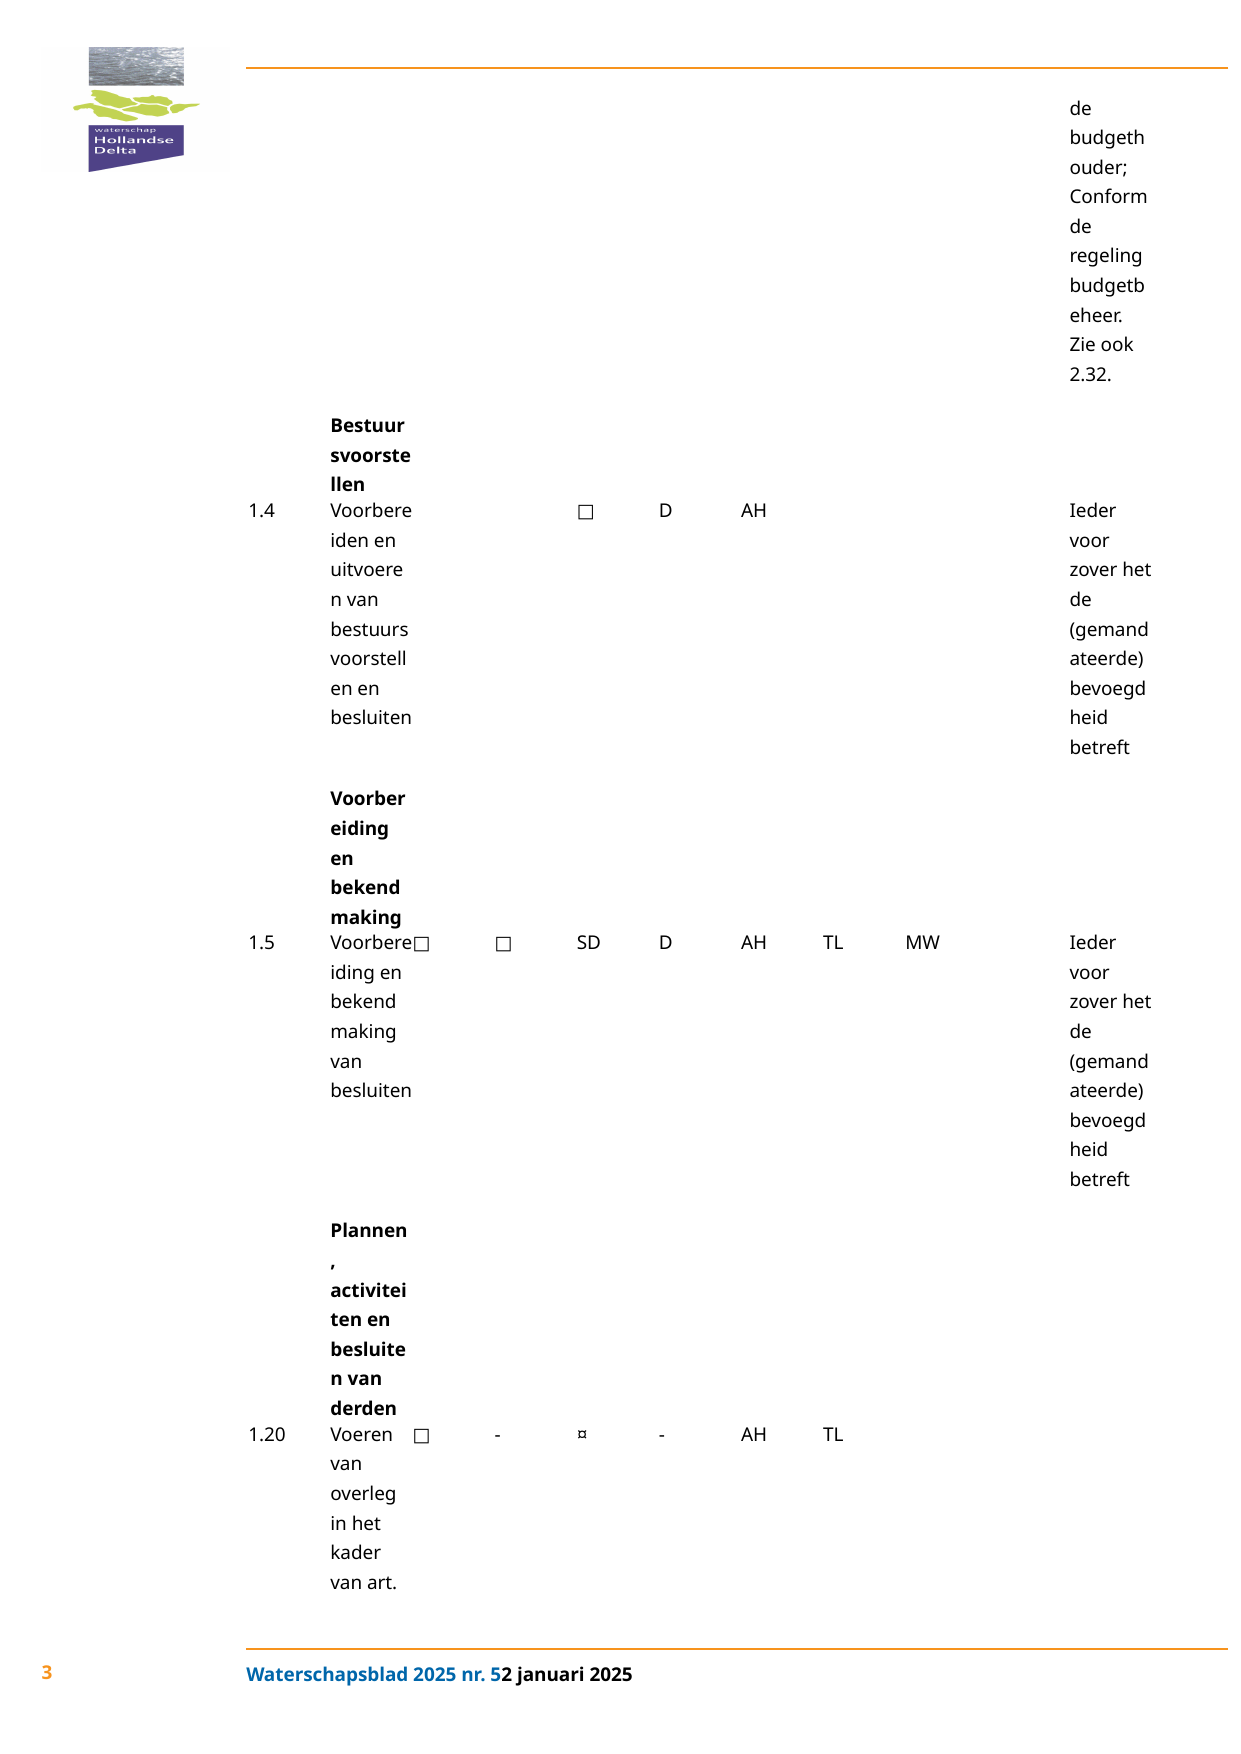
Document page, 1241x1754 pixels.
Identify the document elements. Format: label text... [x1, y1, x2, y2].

table_cell [412, 498, 494, 760]
table_cell [659, 786, 741, 929]
table_cell [659, 1218, 741, 1421]
table_cell [248, 760, 330, 786]
table_cell [1069, 413, 1152, 497]
table_cell □ [577, 498, 659, 760]
table_cell Voorbereiding en bekendmaking van besluiten [330, 930, 412, 1192]
table_cell [577, 760, 659, 786]
table_cell [905, 786, 987, 929]
table_cell AH [741, 930, 823, 1192]
table_cell [987, 1192, 1069, 1218]
table_cell [823, 498, 905, 760]
table_cell [412, 786, 494, 929]
table_cell TL [823, 1421, 905, 1594]
table_cell 1.20 [248, 1421, 330, 1594]
table_cell [659, 95, 741, 387]
table_cell □ [494, 930, 577, 1192]
table_cell [659, 1192, 741, 1218]
table_cell [248, 413, 330, 497]
table_cell [905, 95, 987, 387]
table_cell [412, 1218, 494, 1421]
table_cell [905, 760, 987, 786]
table_cell [412, 1192, 494, 1218]
table_cell [741, 95, 823, 387]
table_cell [741, 1192, 823, 1218]
table_cell [987, 1218, 1069, 1421]
table_cell [823, 786, 905, 929]
table_cell Plannen, activiteiten en besluiten van derden [330, 1218, 412, 1421]
table_cell [1069, 1218, 1152, 1421]
table_cell Ieder voor zover het de (gemandateerde) bevoegdheid betreft [1069, 930, 1152, 1192]
table_cell [987, 930, 1069, 1192]
table_cell [248, 95, 330, 387]
table_cell [741, 786, 823, 929]
table_cell [248, 1218, 330, 1421]
table_cell de budgethouder; Conform de regeling budgetbeheer. Zie ook 2.32. [1069, 95, 1152, 387]
table_cell [741, 387, 823, 412]
table_cell [248, 786, 330, 929]
table_cell [987, 95, 1069, 387]
table_cell [494, 1192, 577, 1218]
table_cell [823, 1218, 905, 1421]
table_cell [823, 1192, 905, 1218]
table_cell 1.4 [248, 498, 330, 760]
table_cell Ieder voor zover het de (gemandateerde) bevoegdheid betreft [1069, 498, 1152, 760]
table_cell [905, 1421, 987, 1594]
table_cell [659, 760, 741, 786]
table_cell 1.5 [248, 930, 330, 1192]
table_cell [987, 1421, 1069, 1594]
table_cell [412, 760, 494, 786]
table_cell [412, 413, 494, 497]
table_cell [741, 760, 823, 786]
table_cell Bestuursvoorstellen [330, 413, 412, 497]
table_cell [659, 387, 741, 412]
table_cell [1069, 1421, 1152, 1594]
table_cell [248, 387, 330, 412]
table_cell [905, 1192, 987, 1218]
table_cell [412, 387, 494, 412]
table_cell - [494, 1421, 577, 1594]
table_cell Voorbereiden en uitvoeren van bestuursvoorstellen en besluiten [330, 498, 412, 760]
table_cell [987, 387, 1069, 412]
table_cell [494, 413, 577, 497]
table_cell [1069, 786, 1152, 929]
table_cell □ [412, 1421, 494, 1594]
table_cell [987, 760, 1069, 786]
table_cell [823, 387, 905, 412]
table_cell [823, 760, 905, 786]
table_cell [905, 413, 987, 497]
table_cell [494, 1218, 577, 1421]
table_cell [330, 387, 412, 412]
table_cell [1069, 760, 1152, 786]
table_cell [741, 413, 823, 497]
table_cell [330, 95, 412, 387]
table_cell [987, 498, 1069, 760]
table_cell - [659, 1421, 741, 1594]
table_cell [1069, 1192, 1152, 1218]
table_cell [577, 1218, 659, 1421]
table_cell [577, 1192, 659, 1218]
table_cell AH [741, 498, 823, 760]
table_cell D [659, 498, 741, 760]
table_cell [494, 95, 577, 387]
table_cell SD [577, 930, 659, 1192]
table_cell □ [412, 930, 494, 1192]
table_cell [1069, 387, 1152, 412]
picture [41, 47, 231, 172]
table_cell Voeren van overleg in het kader van art. [330, 1421, 412, 1594]
table_cell [577, 95, 659, 387]
table_cell [494, 498, 577, 760]
table_cell [577, 786, 659, 929]
table_cell [330, 760, 412, 786]
table_cell [987, 413, 1069, 497]
table_cell [905, 387, 987, 412]
table_cell [823, 413, 905, 497]
table_cell [248, 1192, 330, 1218]
table_cell TL [823, 930, 905, 1192]
table_cell [741, 1218, 823, 1421]
table_cell [577, 387, 659, 412]
table_cell MW [905, 930, 987, 1192]
table_cell [412, 95, 494, 387]
table_cell D [659, 930, 741, 1192]
table_cell [905, 498, 987, 760]
table_cell [494, 786, 577, 929]
table_cell [987, 786, 1069, 929]
table_cell [577, 413, 659, 497]
table_cell ¤ [577, 1421, 659, 1594]
table_cell [330, 1192, 412, 1218]
table_cell [494, 387, 577, 412]
table_cell [823, 95, 905, 387]
table_cell AH [741, 1421, 823, 1594]
table_cell Voorbereiding en bekendmaking [330, 786, 412, 929]
table_cell [905, 1218, 987, 1421]
table_cell [494, 760, 577, 786]
table_cell [659, 413, 741, 497]
